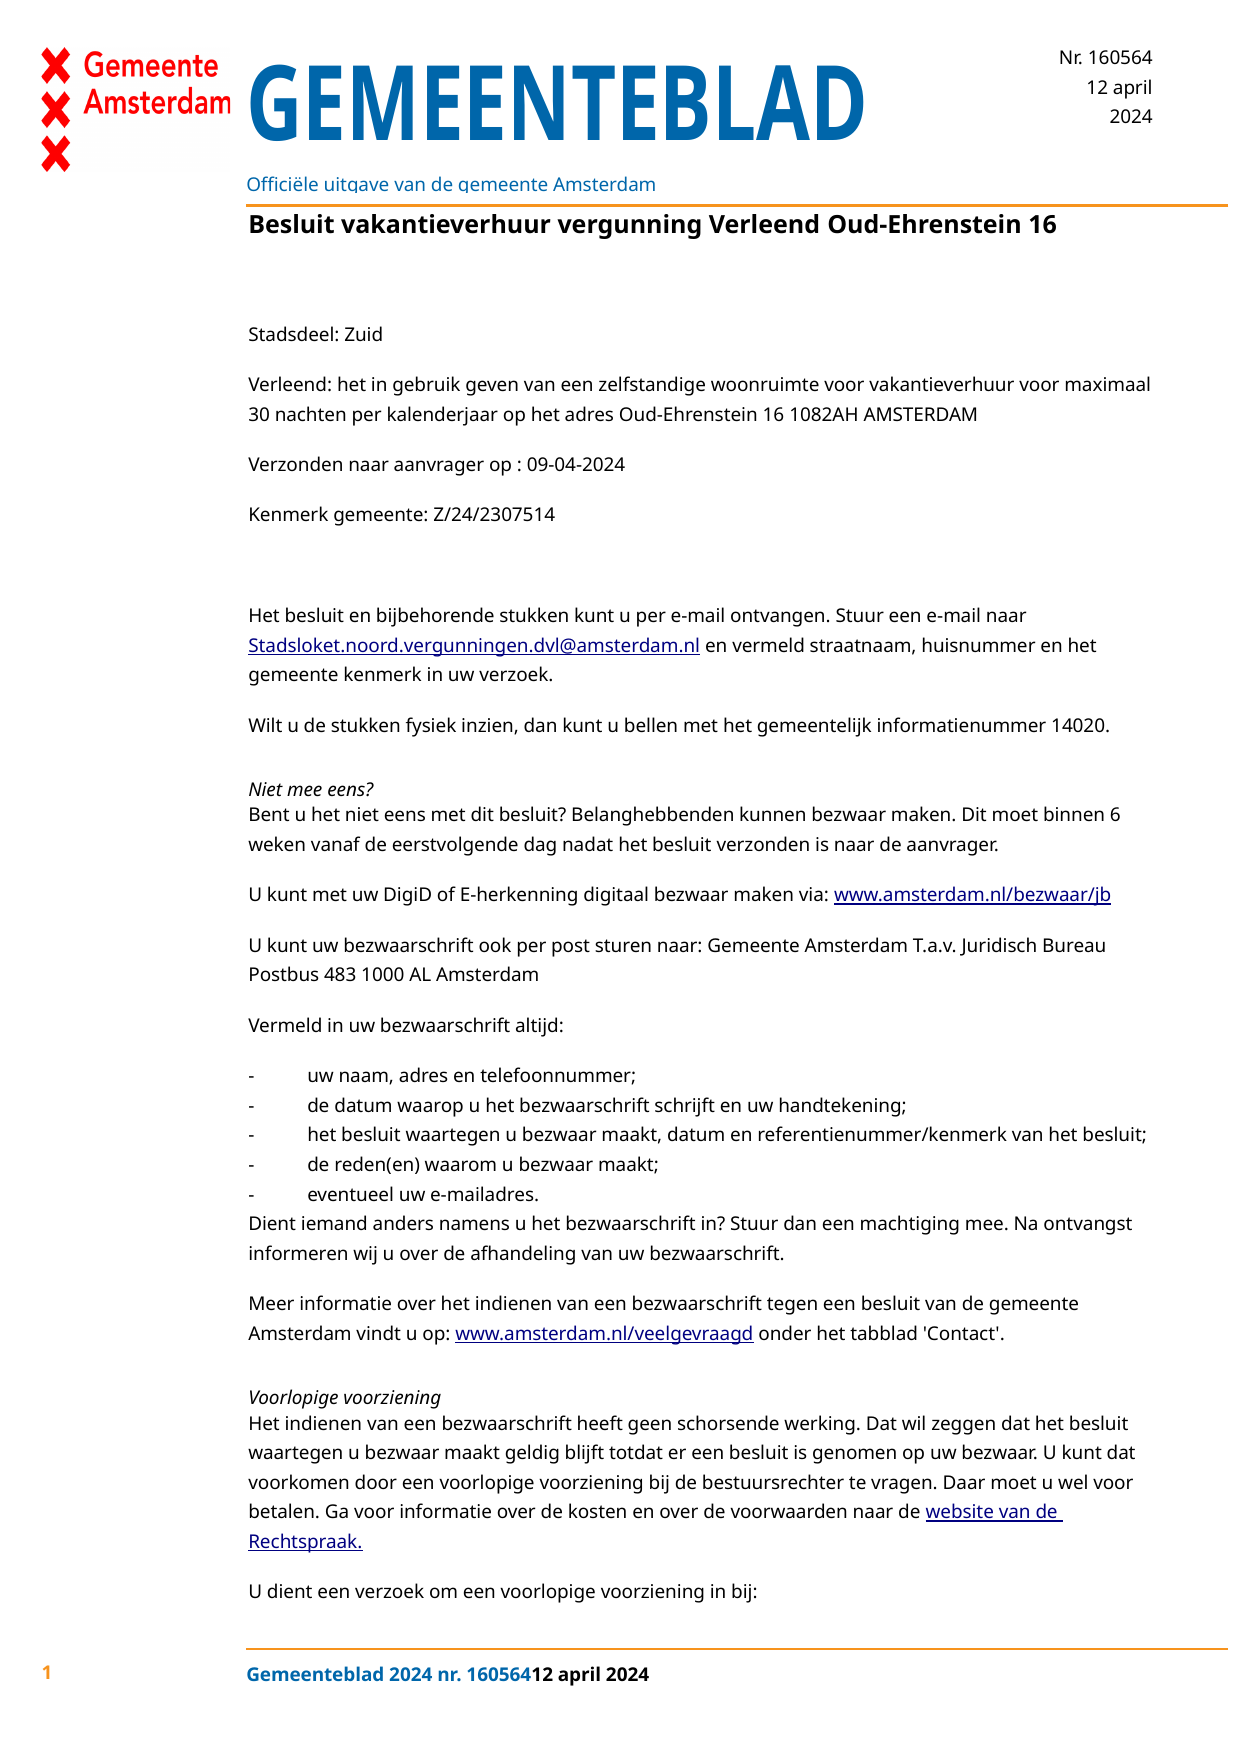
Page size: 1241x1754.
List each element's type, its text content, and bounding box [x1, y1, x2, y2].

text Bent u het niet eens met dit besluit? Belanghebbenden kunnen bezwaar maken. Dit moet binnen 6 weken vanaf de eerstvolgende dag nadat het besluit verzonden is naar de aanvrager. [248, 802, 1152, 857]
text Het besluit en bijbehorende stukken kunt u per e-mail ontvangen. Stuur een e-mail naar Stadsloket.noord.vergunningen.dvl@amsterdam.nl en vermeld straatnaam, huisnummer en het gemeente kenmerk in uw verzoek. [248, 602, 1152, 687]
text Kenmerk gemeente: Z/24/2307514 [248, 502, 1152, 527]
list uw naam, adres en telefoonnummer; [248, 1062, 1152, 1088]
text Meer informatie over het indienen van een bezwaarschrift tegen een besluit van de gemeente Amsterdam vindt u op: www.amsterdam.nl/veelgevraagd onder het tabblad 'Contact'. [248, 1290, 1152, 1346]
text Wilt u de stukken fysiek inzien, dan kunt u bellen met het gemeentelijk informatienummer 14020. [248, 712, 1152, 738]
text Dient iemand anders namens u het bezwaarschrift in? Stuur dan een machtiging mee. Na ontvangst informeren wij u over de afhandeling van uw bezwaarschrift. [248, 1210, 1152, 1266]
text Niet mee eens? [248, 776, 1152, 802]
text Besluit vakantieverhuur vergunning Verleend Oud-Ehrenstein 16 [248, 207, 1152, 241]
text U kunt met uw DigiD of E-herkenning digitaal bezwaar maken via: www.amsterdam.nl/bezwaar/jb [248, 882, 1152, 907]
picture [41, 47, 231, 172]
text Stadsdeel: Zuid [248, 321, 1152, 346]
text Vermeld in uw bezwaarschrift altijd: [248, 1012, 1152, 1038]
text Het indienen van een bezwaarschrift heeft geen schorsende werking. Dat wil zeggen dat het besluit waartegen u bezwaar maakt geldig blijft totdat er een besluit is genomen op uw bezwaar. U kunt dat voorkomen door een voorlopige voorziening bij de bestuursrechter te vragen. Daar moet u wel voor betalen. Ga voor informatie over de kosten en over de voorwaarden naar de website van de Rechtspraak. [248, 1410, 1152, 1554]
list eventueel uw e-mailadres. [248, 1181, 1152, 1207]
list het besluit waartegen u bezwaar maakt, datum en referentienummer/kenmerk van het besluit; [248, 1122, 1152, 1147]
text U dient een verzoek om een voorlopige voorziening in bij: [248, 1578, 1152, 1604]
text U kunt uw bezwaarschrift ook per post sturen naar: Gemeente Amsterdam T.a.v. Juridisch Bureau Postbus 483 1000 AL Amsterdam [248, 932, 1152, 987]
list de datum waarop u het bezwaarschrift schrijft en uw handtekening; [248, 1092, 1152, 1118]
text Verzonden naar aanvrager op : 09-04-2024 [248, 451, 1152, 477]
text Verleend: het in gebruik geven van een zelfstandige woonruimte voor vakantieverhuur voor maximaal 30 nachten per kalenderjaar op het adres Oud-Ehrenstein 16 1082AH AMSTERDAM [248, 371, 1152, 426]
list de reden(en) waarom u bezwaar maakt; [248, 1151, 1152, 1177]
text Voorlopige voorziening [248, 1384, 1152, 1410]
